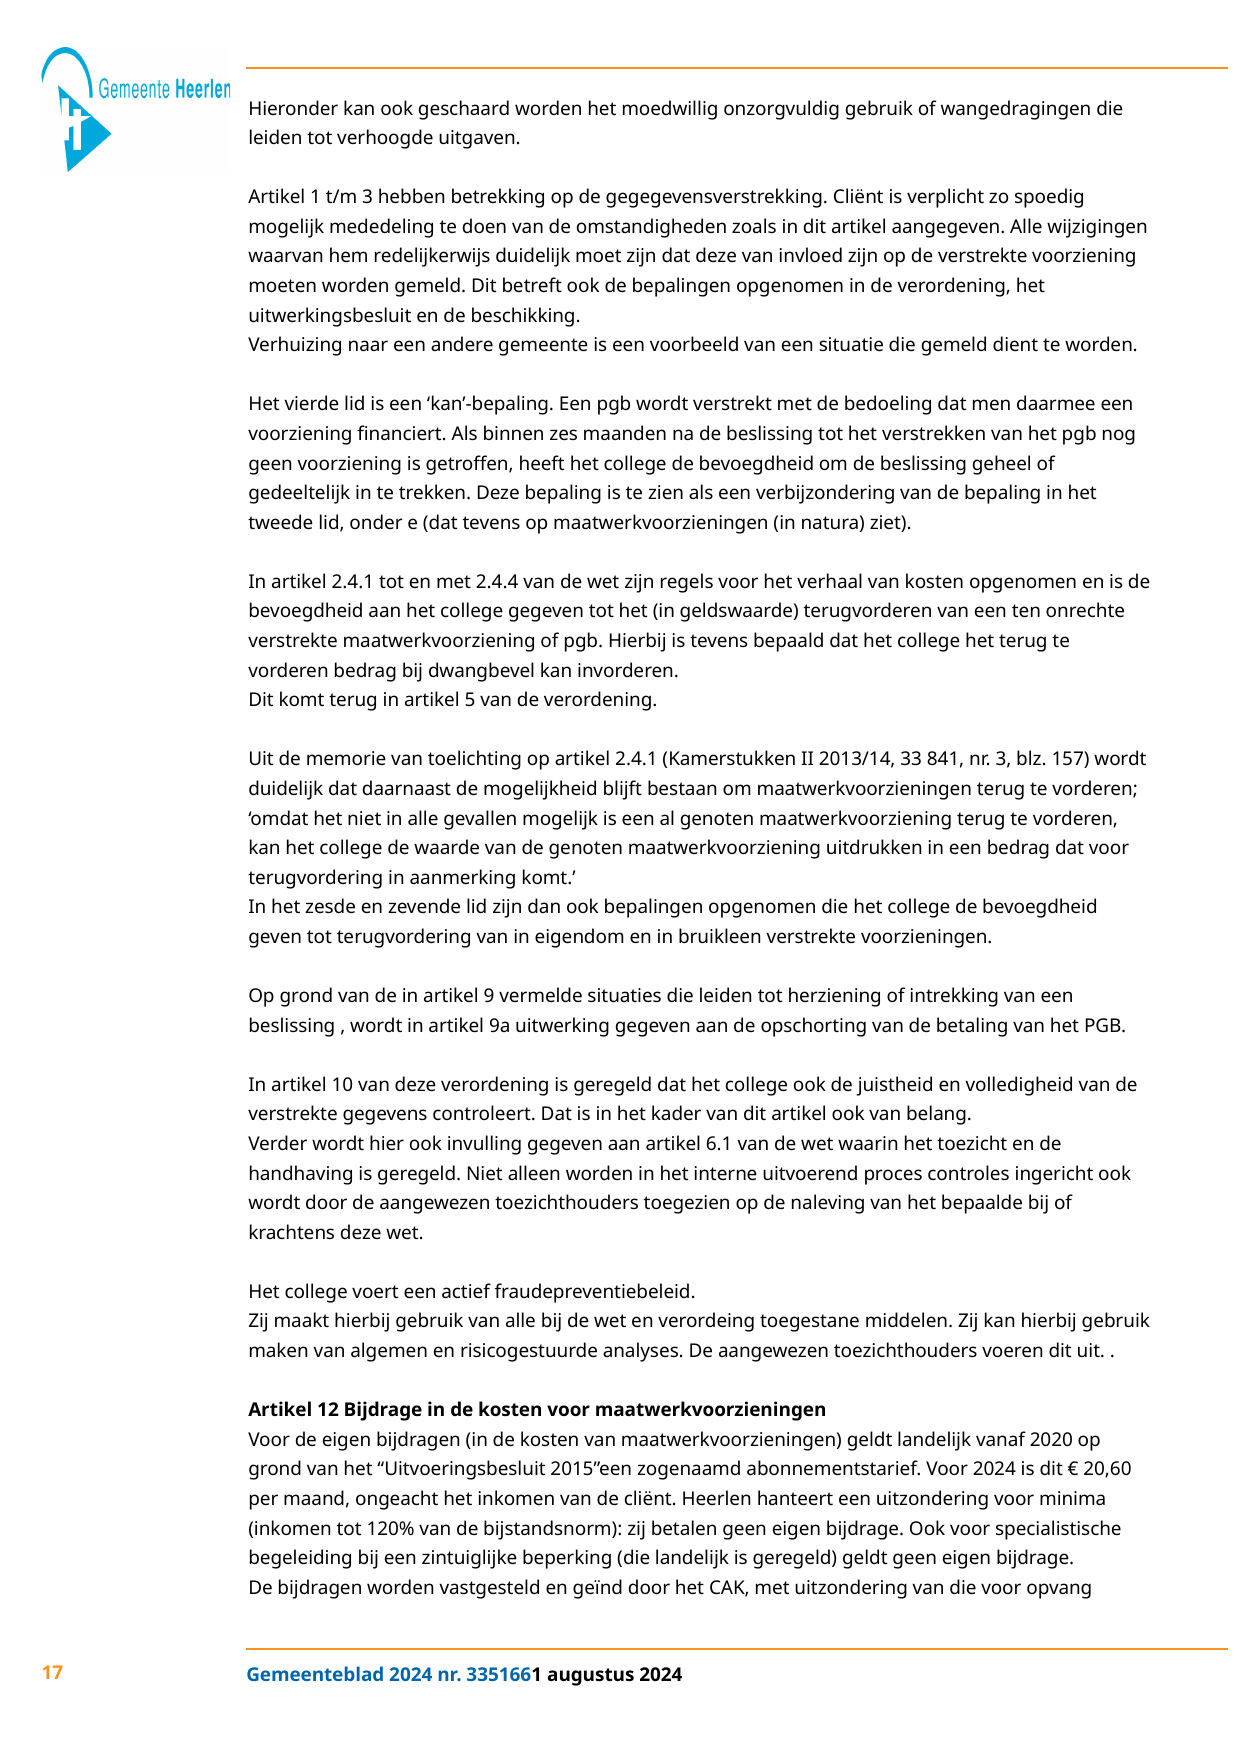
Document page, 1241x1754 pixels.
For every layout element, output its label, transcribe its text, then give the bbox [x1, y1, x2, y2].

picture [41, 47, 231, 172]
picture [41, 47, 59, 70]
text Verder wordt hier ook invulling gegeven aan artikel 6.1 van de wet waarin het toezicht en de handhaving is geregeld. Niet alleen worden in het interne uitvoerend proces controles ingericht ook wordt door de aangewezen toezichthouders toegezien op de naleving van het bepaalde bij of krachtens deze wet. [248, 1130, 1152, 1245]
text Zij maakt hierbij gebruik van alle bij de wet en verordeing toegestane middelen. Zij kan hierbij gebruik maken van algemen en risicogestuurde analyses. De aangewezen toezichthouders voeren dit uit. . [248, 1308, 1152, 1363]
text De bijdragen worden vastgesteld en geïnd door het CAK, met uitzondering van die voor opvang [248, 1574, 1152, 1600]
text In artikel 2.4.1 tot en met 2.4.4 van de wet zijn regels voor het verhaal van kosten opgenomen en is de bevoegdheid aan het college gegeven tot het (in geldswaarde) terugvorderen van een ten onrechte verstrekte maatwerkvoorziening of pgb. Hierbij is tevens bepaald dat het college het terug te vorderen bedrag bij dwangbevel kan invorderen. [248, 568, 1152, 683]
text In het zesde en zevende lid zijn dan ook bepalingen opgenomen die het college de bevoegdheid geven tot terugvordering van in eigendom en in bruikleen verstrekte voorzieningen. [248, 893, 1152, 949]
text Verhuizing naar een andere gemeente is een voorbeeld van een situatie die gemeld dient te worden. [248, 331, 1152, 357]
text Artikel 1 t/m 3 hebben betrekking op de gegegevensverstrekking. Cliënt is verplicht zo spoedig mogelijk mededeling te doen van de omstandigheden zoals in dit artikel aangegeven. Alle wijzigingen waarvan hem redelijkerwijs duidelijk moet zijn dat deze van invloed zijn op de verstrekte voorziening moeten worden gemeld. Dit betreft ook de bepalingen opgenomen in de verordening, het uitwerkingsbesluit en de beschikking. [248, 183, 1152, 328]
text Voor de eigen bijdragen (in de kosten van maatwerkvoorzieningen) geldt landelijk vanaf 2020 op grond van het “Uitvoeringsbesluit 2015”een zogenaamd abonnementstarief. Voor 2024 is dit € 20,60 per maand, ongeacht het inkomen van de cliënt. Heerlen hanteert een uitzondering voor minima (inkomen tot 120% van de bijstandsnorm): zij betalen geen eigen bijdrage. Ook voor specialistische begeleiding bij een zintuiglijke beperking (die landelijk is geregeld) geldt geen eigen bijdrage. [248, 1426, 1152, 1570]
text Het college voert een actief fraudepreventiebeleid. [248, 1278, 1152, 1304]
text Hieronder kan ook geschaard worden het moedwillig onzorgvuldig gebruik of wangedragingen die leiden tot verhoogde uitgaven. [248, 95, 1152, 150]
text In artikel 10 van deze verordening is geregeld dat het college ook de juistheid en volledigheid van de verstrekte gegevens controleert. Dat is in het kader van dit artikel ook van belang. [248, 1071, 1152, 1126]
text Dit komt terug in artikel 5 van de verordening. [248, 686, 1152, 712]
text Uit de memorie van toelichting op artikel 2.4.1 (Kamerstukken II 2013/14, 33 841, nr. 3, blz. 157) wordt duidelijk dat daarnaast de mogelijkheid blijft bestaan om maatwerkvoorzieningen terug te vorderen; ‘omdat het niet in alle gevallen mogelijk is een al genoten maatwerkvoorziening terug te vorderen, kan het college de waarde van de genoten maatwerkvoorziening uitdrukken in een bedrag dat voor terugvordering in aanmerking komt.’ [248, 746, 1152, 890]
text Artikel 12 Bijdrage in de kosten voor maatwerkvoorzieningen [248, 1396, 1152, 1422]
text Op grond van de in artikel 9 vermelde situaties die leiden tot herziening of intrekking van een beslissing , wordt in artikel 9a uitwerking gegeven aan de opschorting van de betaling van het PGB. [248, 982, 1152, 1038]
text Het vierde lid is een ‘kan’-bepaling. Een pgb wordt verstrekt met de bedoeling dat men daarmee een voorziening financiert. Als binnen zes maanden na de beslissing tot het verstrekken van het pgb nog geen voorziening is getroffen, heeft het college de bevoegdheid om de beslissing geheel of gedeeltelijk in te trekken. Deze bepaling is te zien als een verbijzondering van de bepaling in het tweede lid, onder e (dat tevens op maatwerkvoorzieningen (in natura) ziet). [248, 391, 1152, 535]
